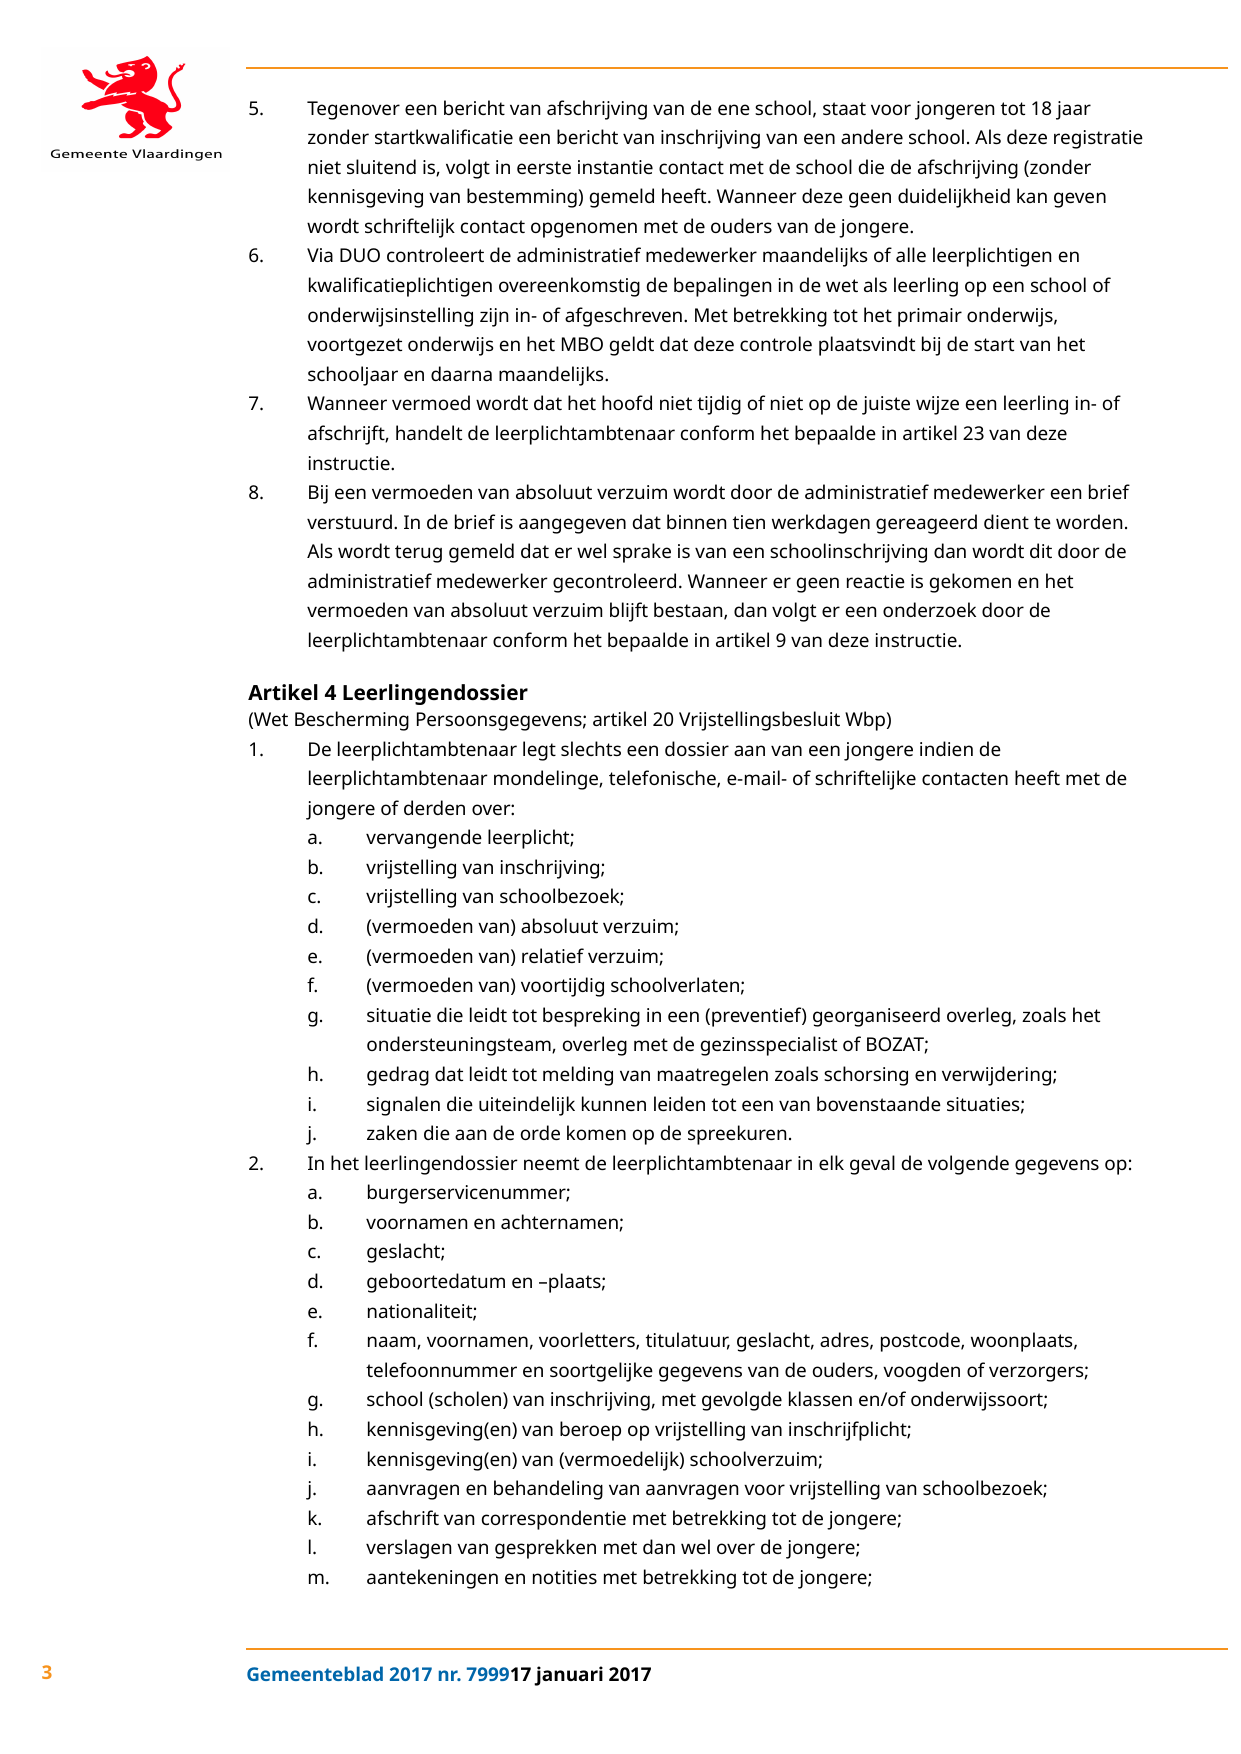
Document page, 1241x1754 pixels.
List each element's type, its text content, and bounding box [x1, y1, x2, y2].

list Wanneer vermoed wordt dat het hoofd niet tijdig of niet op de juiste wijze een leerling in- of afschrijft, handelt de leerplichtambtenaar conform het bepaalde in artikel 23 van deze instructie. [248, 391, 1152, 476]
list afschrift van correspondentie met betrekking tot de jongere; [307, 1505, 1152, 1531]
list In het leerlingendossier neemt de leerplichtambtenaar in elk geval de volgende gegevens op: [248, 1150, 1152, 1176]
list Via DUO controleert de administratief medewerker maandelijks of alle leerplichtigen en kwalificatieplichtigen overeenkomstig de bepalingen in de wet als leerling op een school of onderwijsinstelling zijn in- of afgeschreven. Met betrekking tot het primair onderwijs, voortgezet onderwijs en het MBO geldt dat deze controle plaatsvindt bij de start van het schooljaar en daarna maandelijks. [248, 243, 1152, 387]
list vrijstelling van schoolbezoek; [307, 884, 1152, 909]
list kennisgeving(en) van (vermoedelijk) schoolverzuim; [307, 1446, 1152, 1471]
list burgerservicenummer; [307, 1179, 1152, 1205]
list (vermoeden van) relatief verzuim; [307, 943, 1152, 968]
list nationaliteit; [307, 1298, 1152, 1323]
list aanvragen en behandeling van aanvragen voor vrijstelling van schoolbezoek; [307, 1475, 1152, 1501]
list school (scholen) van inschrijving, met gevolgde klassen en/of onderwijssoort; [307, 1387, 1152, 1412]
list vervangende leerplicht; [307, 824, 1152, 850]
list kennisgeving(en) van beroep op vrijstelling van inschrijfplicht; [307, 1416, 1152, 1442]
list De leerplichtambtenaar legt slechts een dossier aan van een jongere indien de leerplichtambtenaar mondelinge, telefonische, e-mail- of schriftelijke contacten heeft met de jongere of derden over: [248, 736, 1152, 821]
text Artikel 4 Leerlingendossier [248, 678, 1152, 706]
picture [41, 47, 231, 172]
list situatie die leidt tot bespreking in een (preventief) georganiseerd overleg, zoals het ondersteuningsteam, overleg met de gezinsspecialist of BOZAT; [307, 1002, 1152, 1057]
list voornamen en achternamen; [307, 1209, 1152, 1235]
list zaken die aan de orde komen op de spreekuren. [307, 1120, 1152, 1146]
text (Wet Bescherming Persoonsgegevens; artikel 20 Vrijstellingsbesluit Wbp) [248, 706, 1152, 732]
list (vermoeden van) voortijdig schoolverlaten; [307, 972, 1152, 998]
list aantekeningen en notities met betrekking tot de jongere; [307, 1564, 1152, 1590]
list geboortedatum en –plaats; [307, 1268, 1152, 1294]
list gedrag dat leidt tot melding van maatregelen zoals schorsing en verwijdering; [307, 1061, 1152, 1087]
list (vermoeden van) absoluut verzuim; [307, 913, 1152, 939]
list Bij een vermoeden van absoluut verzuim wordt door de administratief medewerker een brief verstuurd. In de brief is aangegeven dat binnen tien werkdagen gereageerd dient te worden. Als wordt terug gemeld dat er wel sprake is van een schoolinschrijving dan wordt dit door de administratief medewerker gecontroleerd. Wanneer er geen reactie is gekomen en het vermoeden van absoluut verzuim blijft bestaan, dan volgt er een onderzoek door de leerplichtambtenaar conform het bepaalde in artikel 9 van deze instructie. [248, 479, 1152, 653]
list Tegenover een bericht van afschrijving van de ene school, staat voor jongeren tot 18 jaar zonder startkwalificatie een bericht van inschrijving van een andere school. Als deze registratie niet sluitend is, volgt in eerste instantie contact met de school die de afschrijving (zonder kennisgeving van bestemming) gemeld heeft. Wanneer deze geen duidelijkheid kan geven wordt schriftelijk contact opgenomen met de ouders van de jongere. [248, 95, 1152, 239]
list geslacht; [307, 1239, 1152, 1264]
list signalen die uiteindelijk kunnen leiden tot een van bovenstaande situaties; [307, 1091, 1152, 1116]
list verslagen van gesprekken met dan wel over de jongere; [307, 1534, 1152, 1560]
list vrijstelling van inschrijving; [307, 854, 1152, 880]
list naam, voornamen, voorletters, titulatuur, geslacht, adres, postcode, woonplaats, telefoonnummer en soortgelijke gegevens van de ouders, voogden of verzorgers; [307, 1327, 1152, 1383]
